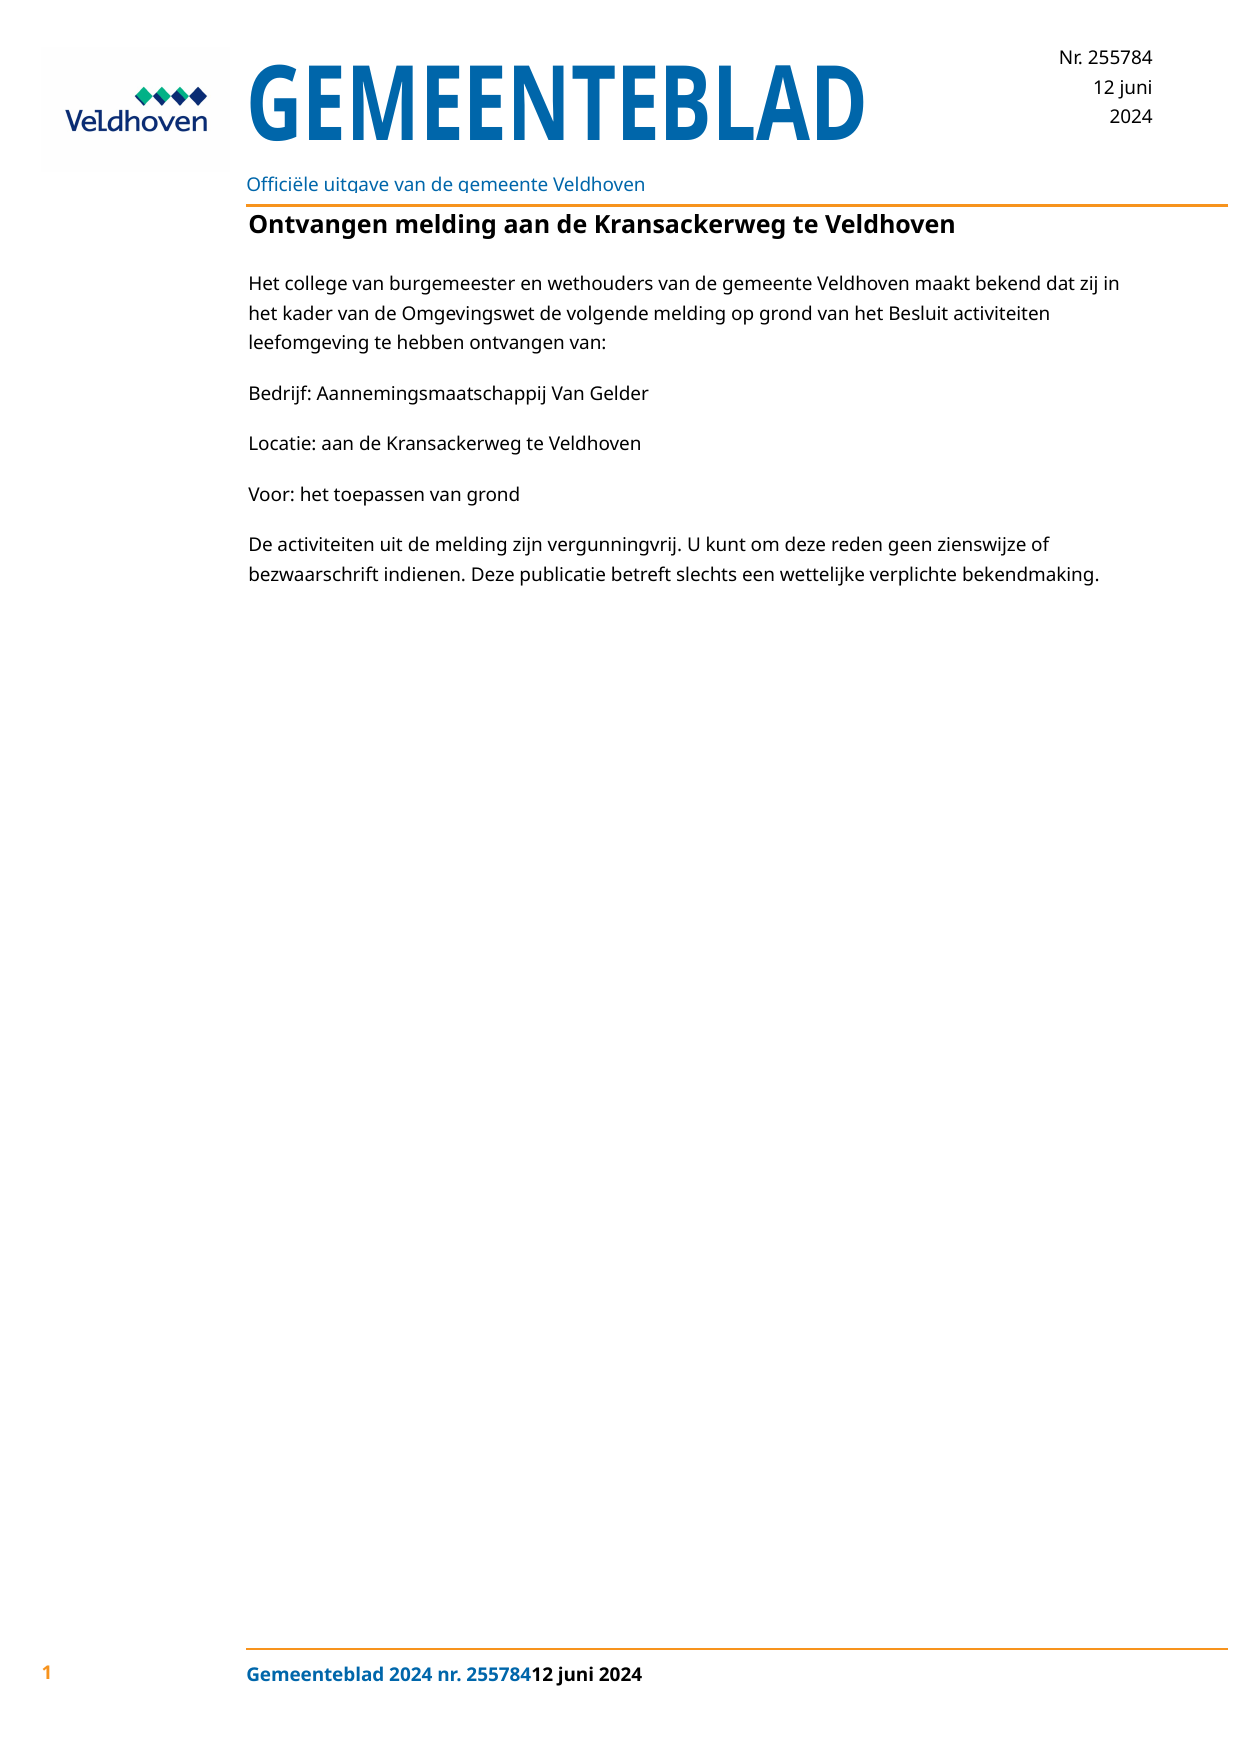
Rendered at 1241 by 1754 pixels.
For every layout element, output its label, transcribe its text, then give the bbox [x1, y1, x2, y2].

text Ontvangen melding aan de Kransackerweg te Veldhoven [248, 207, 1152, 241]
text Voor: het toepassen van grond [248, 481, 1152, 506]
picture [41, 47, 231, 172]
text Het college van burgemeester en wethouders van de gemeente Veldhoven maakt bekend dat zij in het kader van de Omgevingswet de volgende melding op grond van het Besluit activiteiten leefomgeving te hebben ontvangen van: [248, 270, 1152, 355]
text Bedrijf: Aannemingsmaatschappij Van Gelder [248, 380, 1152, 406]
text Locatie: aan de Kransackerweg te Veldhoven [248, 430, 1152, 456]
text De activiteiten uit de melding zijn vergunningvrij. U kunt om deze reden geen zienswijze of bezwaarschrift indienen. Deze publicatie betreft slechts een wettelijke verplichte bekendmaking. [248, 531, 1152, 586]
